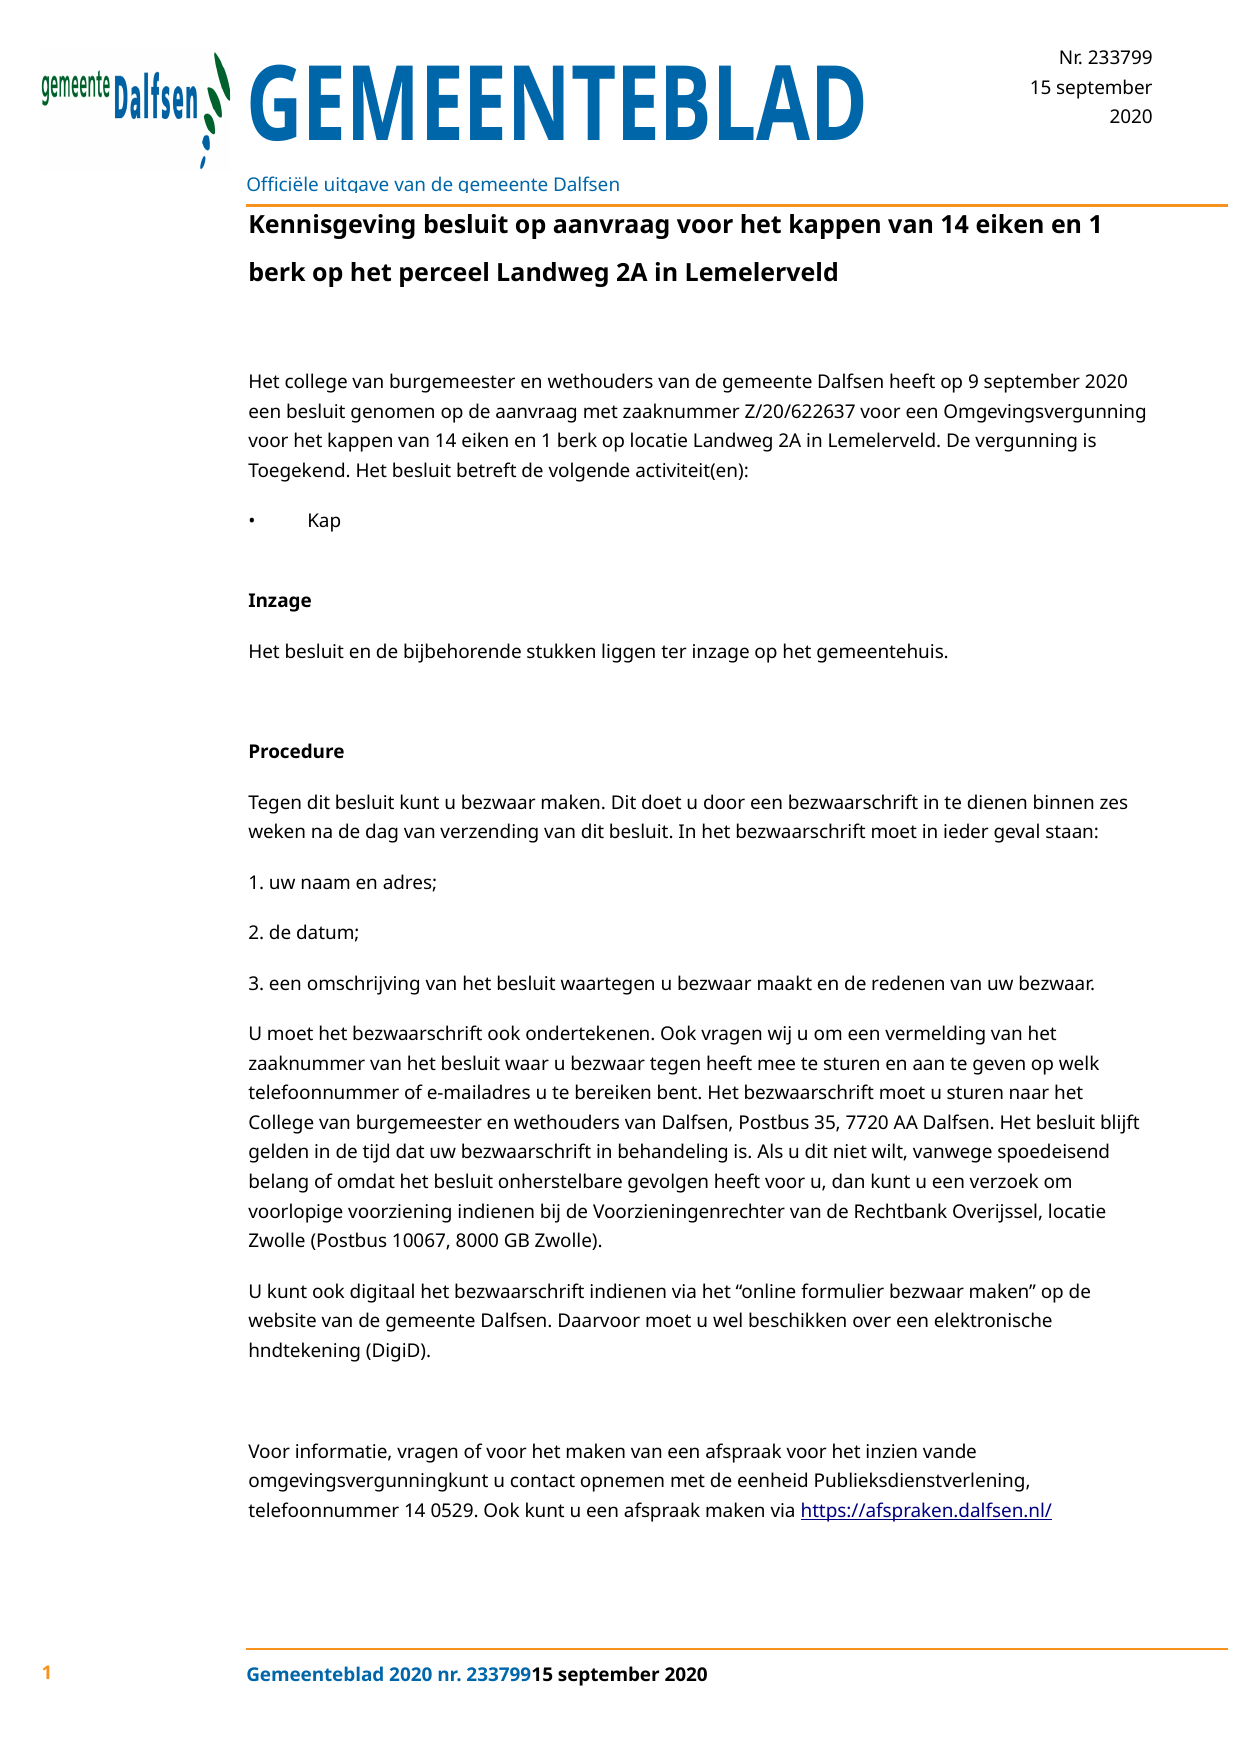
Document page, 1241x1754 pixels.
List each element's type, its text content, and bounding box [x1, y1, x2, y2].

text 2. de datum; [248, 919, 1152, 945]
text Voor informatie, vragen of voor het maken van een afspraak voor het inzien vande omgevingsvergunningkunt u contact opnemen met de eenheid Publieksdienstverlening, telefoonnummer 14 0529. Ook kunt u een afspraak maken via https://afspraken.dalfsen.nl/ [248, 1438, 1152, 1523]
text 1. uw naam en adres; [248, 869, 1152, 895]
text 3. een omschrijving van het besluit waartegen u bezwaar maakt en de redenen van uw bezwaar. [248, 970, 1152, 996]
text U moet het bezwaarschrift ook ondertekenen. Ook vragen wij u om een vermelding van het zaaknummer van het besluit waar u bezwaar tegen heeft mee te sturen en aan te geven op welk telefoonnummer of e-mailadres u te bereiken bent. Het bezwaarschrift moet u sturen naar het College van burgemeester en wethouders van Dalfsen, Postbus 35, 7720 AA Dalfsen. Het besluit blijft gelden in de tijd dat uw bezwaarschrift in behandeling is. Als u dit niet wilt, vanwege spoedeisend belang of omdat het besluit onherstelbare gevolgen heeft voor u, dan kunt u een verzoek om voorlopige voorziening indienen bij de Voorzieningenrechter van de Rechtbank Overijssel, locatie Zwolle (Postbus 10067, 8000 GB Zwolle). [248, 1020, 1152, 1253]
text Kennisgeving besluit op aanvraag voor het kappen van 14 eiken en 1 berk op het perceel Landweg 2A in Lemelerveld [248, 207, 1152, 288]
text Inzage [248, 587, 1152, 613]
text U kunt ook digitaal het bezwaarschrift indienen via het “online formulier bezwaar maken” op de website van de gemeente Dalfsen. Daarvoor moet u wel beschikken over een elektronische hndtekening (DigiD). [248, 1278, 1152, 1363]
text Procedure [248, 739, 1152, 764]
text Tegen dit besluit kunt u bezwaar maken. Dit doet u door een bezwaarschrift in te dienen binnen zes weken na de dag van verzending van dit besluit. In het bezwaarschrift moet in ieder geval staan: [248, 789, 1152, 844]
list Kap [248, 507, 1152, 533]
text Het college van burgemeester en wethouders van de gemeente Dalfsen heeft op 9 september 2020 een besluit genomen op de aanvraag met zaaknummer Z/20/622637 voor een Omgevingsvergunning voor het kappen van 14 eiken en 1 berk op locatie Landweg 2A in Lemelerveld. De vergunning is Toegekend. Het besluit betreft de volgende activiteit(en): [248, 368, 1152, 483]
text Het besluit en de bijbehorende stukken liggen ter inzage op het gemeentehuis. [248, 638, 1152, 664]
picture [41, 47, 231, 172]
